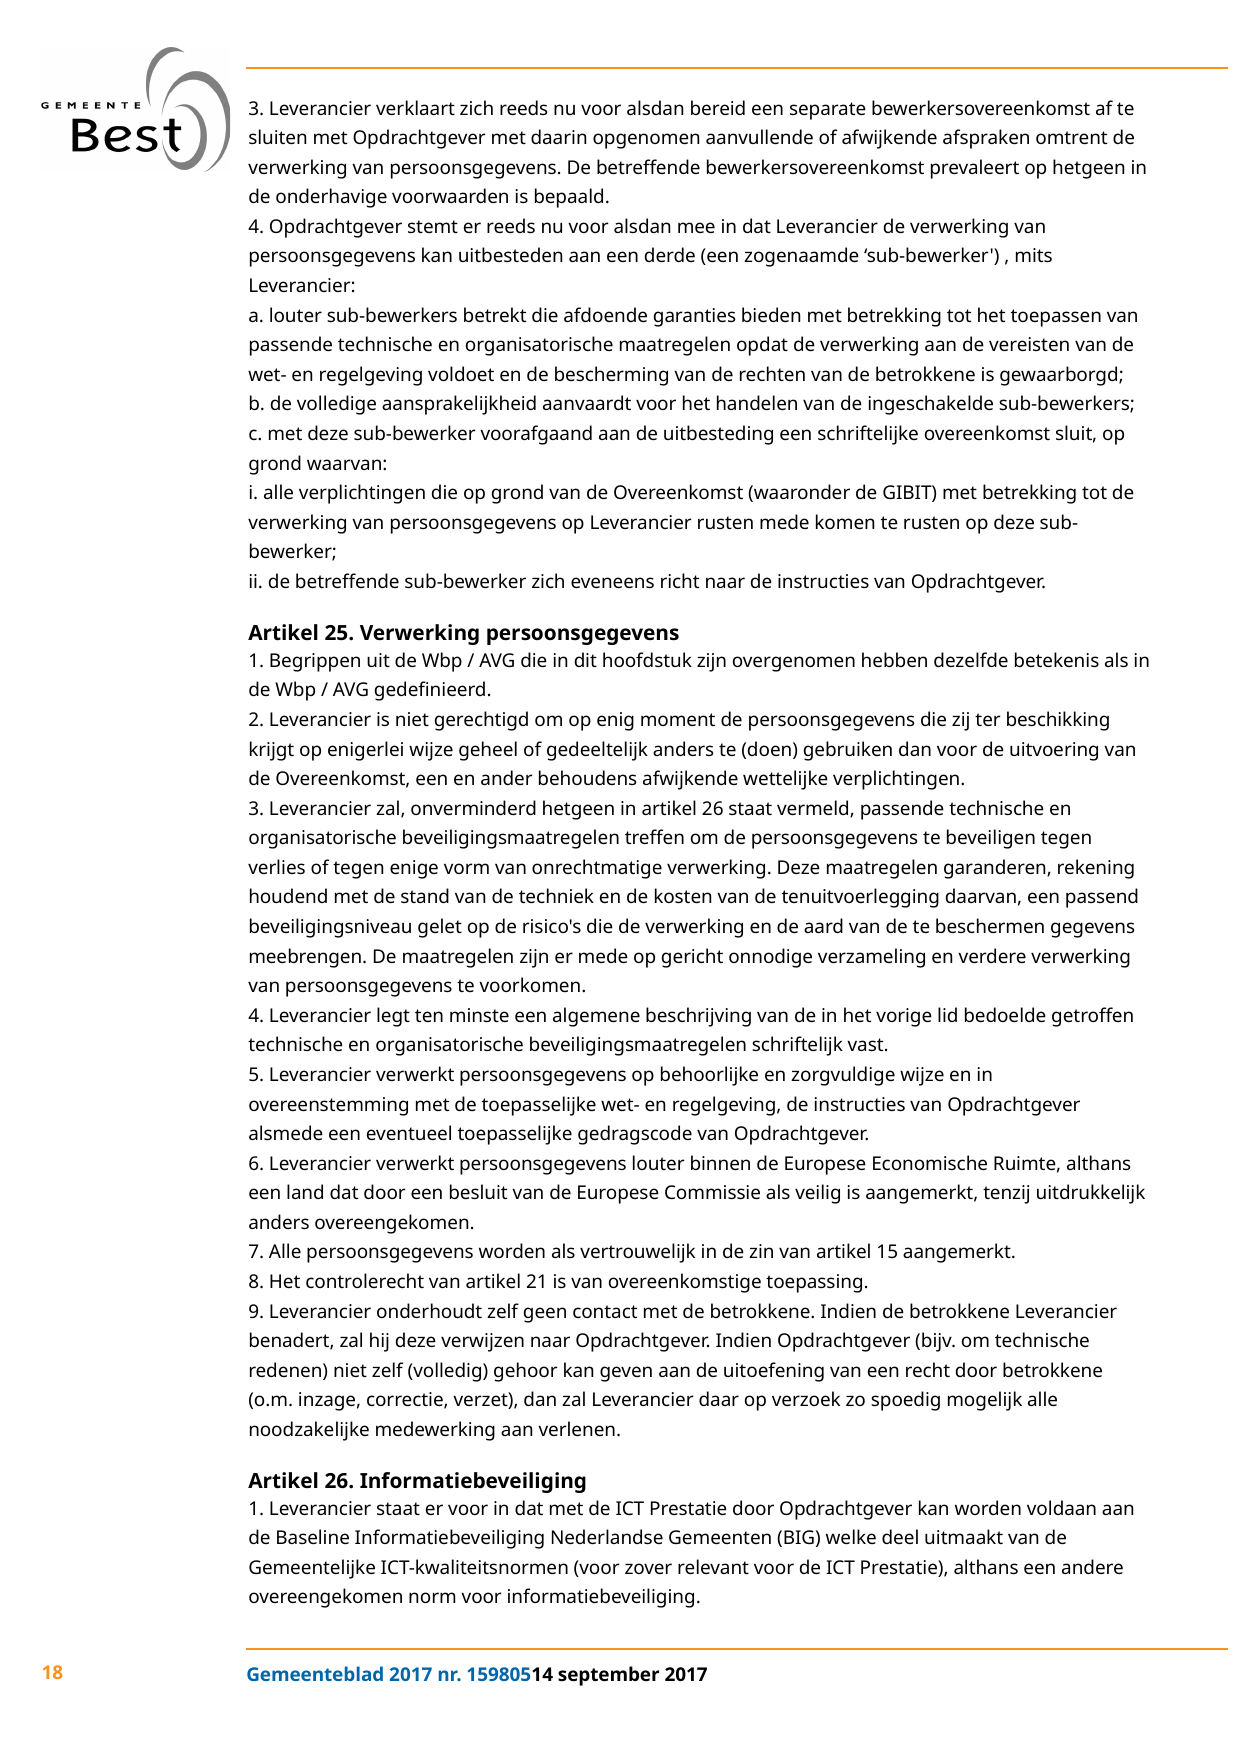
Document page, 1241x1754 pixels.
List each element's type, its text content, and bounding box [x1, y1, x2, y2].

text 6. Leverancier verwerkt persoonsgegevens louter binnen de Europese Economische Ruimte, althans een land dat door een besluit van de Europese Commissie als veilig is aangemerkt, tenzij uitdrukkelijk anders overeengekomen. [248, 1150, 1152, 1235]
text b. de volledige aansprakelijkheid aanvaardt voor het handelen van de ingeschakelde sub-bewerkers; [248, 391, 1152, 416]
text ii. de betreffende sub-bewerker zich eveneens richt naar de instructies van Opdrachtgever. [248, 568, 1152, 594]
text 9. Leverancier onderhoudt zelf geen contact met de betrokkene. Indien de betrokkene Leverancier benadert, zal hij deze verwijzen naar Opdrachtgever. Indien Opdrachtgever (bijv. om technische redenen) niet zelf (volledig) gehoor kan geven aan de uitoefening van een recht door betrokkene (o.m. inzage, correctie, verzet), dan zal Leverancier daar op verzoek zo spoedig mogelijk alle noodzakelijke medewerking aan verlenen. [248, 1298, 1152, 1442]
text 3. Leverancier verklaart zich reeds nu voor alsdan bereid een separate bewerkersovereenkomst af te sluiten met Opdrachtgever met daarin opgenomen aanvullende of afwijkende afspraken omtrent de verwerking van persoonsgegevens. De betreffende bewerkersovereenkomst prevaleert op hetgeen in de onderhavige voorwaarden is bepaald. [248, 95, 1152, 209]
text a. louter sub-bewerkers betrekt die afdoende garanties bieden met betrekking tot het toepassen van passende technische en organisatorische maatregelen opdat de verwerking aan de vereisten van de wet- en regelgeving voldoet en de bescherming van de rechten van de betrokkene is gewaarborgd; [248, 302, 1152, 387]
picture [41, 47, 231, 172]
text 5. Leverancier verwerkt persoonsgegevens op behoorlijke en zorgvuldige wijze en in overeenstemming met de toepasselijke wet- en regelgeving, de instructies van Opdrachtgever alsmede een eventueel toepasselijke gedragscode van Opdrachtgever. [248, 1061, 1152, 1146]
text i. alle verplichtingen die op grond van de Overeenkomst (waaronder de GIBIT) met betrekking tot de verwerking van persoonsgegevens op Leverancier rusten mede komen te rusten op deze sub-bewerker; [248, 479, 1152, 564]
text Artikel 25. Verwerking persoonsgegevens [248, 618, 1152, 647]
text 4. Leverancier legt ten minste een algemene beschrijving van de in het vorige lid bedoelde getroffen technische en organisatorische beveiligingsmaatregelen schriftelijk vast. [248, 1002, 1152, 1057]
text 7. Alle persoonsgegevens worden als vertrouwelijk in de zin van artikel 15 aangemerkt. [248, 1239, 1152, 1264]
text 1. Leverancier staat er voor in dat met de ICT Prestatie door Opdrachtgever kan worden voldaan aan de Baseline Informatiebeveiliging Nederlandse Gemeenten (BIG) welke deel uitmaakt van de Gemeentelijke ICT-kwaliteitsnormen (voor zover relevant voor de ICT Prestatie), althans een andere overeengekomen norm voor informatiebeveiliging. [248, 1495, 1152, 1609]
text 3. Leverancier zal, onverminderd hetgeen in artikel 26 staat vermeld, passende technische en organisatorische beveiligingsmaatregelen treffen om de persoonsgegevens te beveiligen tegen verlies of tegen enige vorm van onrechtmatige verwerking. Deze maatregelen garanderen, rekening houdend met de stand van de techniek en de kosten van de tenuitvoerlegging daarvan, een passend beveiligingsniveau gelet op de risico's die de verwerking en de aard van de te beschermen gegevens meebrengen. De maatregelen zijn er mede op gericht onnodige verzameling en verdere verwerking van persoonsgegevens te voorkomen. [248, 795, 1152, 998]
text c. met deze sub-bewerker voorafgaand aan de uitbesteding een schriftelijke overeenkomst sluit, op grond waarvan: [248, 420, 1152, 476]
text Artikel 26. Informatiebeveiliging [248, 1467, 1152, 1495]
text 4. Opdrachtgever stemt er reeds nu voor alsdan mee in dat Leverancier de verwerking van persoonsgegevens kan uitbesteden aan een derde (een zogenaamde ‘sub-bewerker') , mits Leverancier: [248, 213, 1152, 298]
text 8. Het controlerecht van artikel 21 is van overeenkomstige toepassing. [248, 1268, 1152, 1294]
text 1. Begrippen uit de Wbp / AVG die in dit hoofdstuk zijn overgenomen hebben dezelfde betekenis als in de Wbp / AVG gedefinieerd. [248, 647, 1152, 702]
text 2. Leverancier is niet gerechtigd om op enig moment de persoonsgegevens die zij ter beschikking krijgt op enigerlei wijze geheel of gedeeltelijk anders te (doen) gebruiken dan voor de uitvoering van de Overeenkomst, een en ander behoudens afwijkende wettelijke verplichtingen. [248, 706, 1152, 791]
